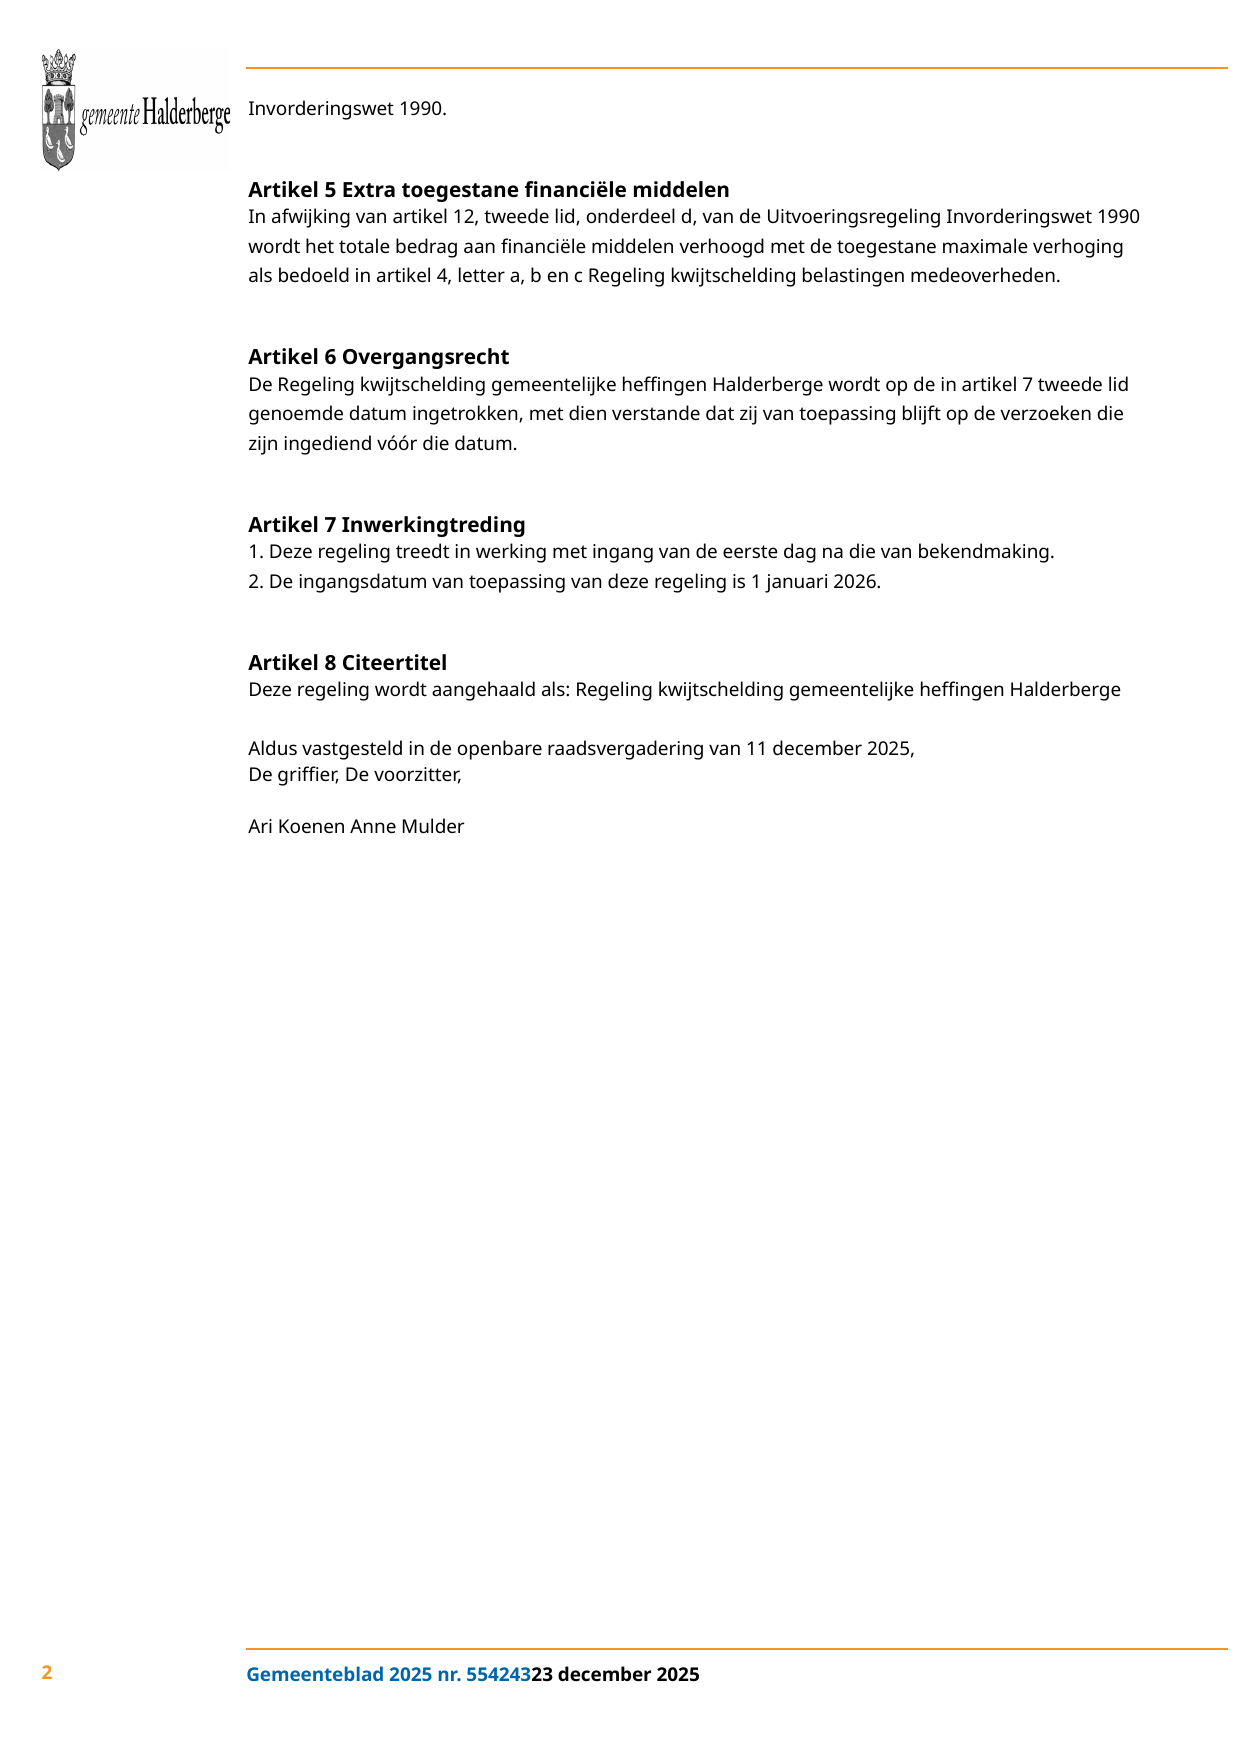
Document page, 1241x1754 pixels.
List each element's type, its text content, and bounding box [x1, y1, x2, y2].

text Ari Koenen Anne Mulder [248, 813, 1152, 838]
text Deze regeling wordt aangehaald als: Regeling kwijtschelding gemeentelijke heffingen Halderberge [248, 676, 1152, 702]
text Aldus vastgesteld in de openbare raadsvergadering van 11 december 2025, [248, 736, 1152, 761]
text Artikel 6 Overgangsrecht [248, 342, 1152, 371]
text Artikel 7 Inwerkingtreding [248, 510, 1152, 538]
text Artikel 5 Extra toegestane financiële middelen [248, 175, 1152, 203]
text 2. De ingangsdatum van toepassing van deze regeling is 1 januari 2026. [248, 568, 1152, 594]
text Invorderingswet 1990. [248, 95, 1152, 121]
text Artikel 8 Citeertitel [248, 648, 1152, 676]
text De griffier, De voorzitter, [248, 761, 1152, 787]
text 1. Deze regeling treedt in werking met ingang van de eerste dag na die van bekendmaking. [248, 538, 1152, 564]
picture [41, 47, 231, 172]
text De Regeling kwijtschelding gemeentelijke heffingen Halderberge wordt op de in artikel 7 tweede lid genoemde datum ingetrokken, met dien verstande dat zij van toepassing blijft op de verzoeken die zijn ingediend vóór die datum. [248, 371, 1152, 456]
text In afwijking van artikel 12, tweede lid, onderdeel d, van de Uitvoeringsregeling Invorderingswet 1990 wordt het totale bedrag aan financiële middelen verhoogd met de toegestane maximale verhoging als bedoeld in artikel 4, letter a, b en c Regeling kwijtschelding belastingen medeoverheden. [248, 203, 1152, 288]
